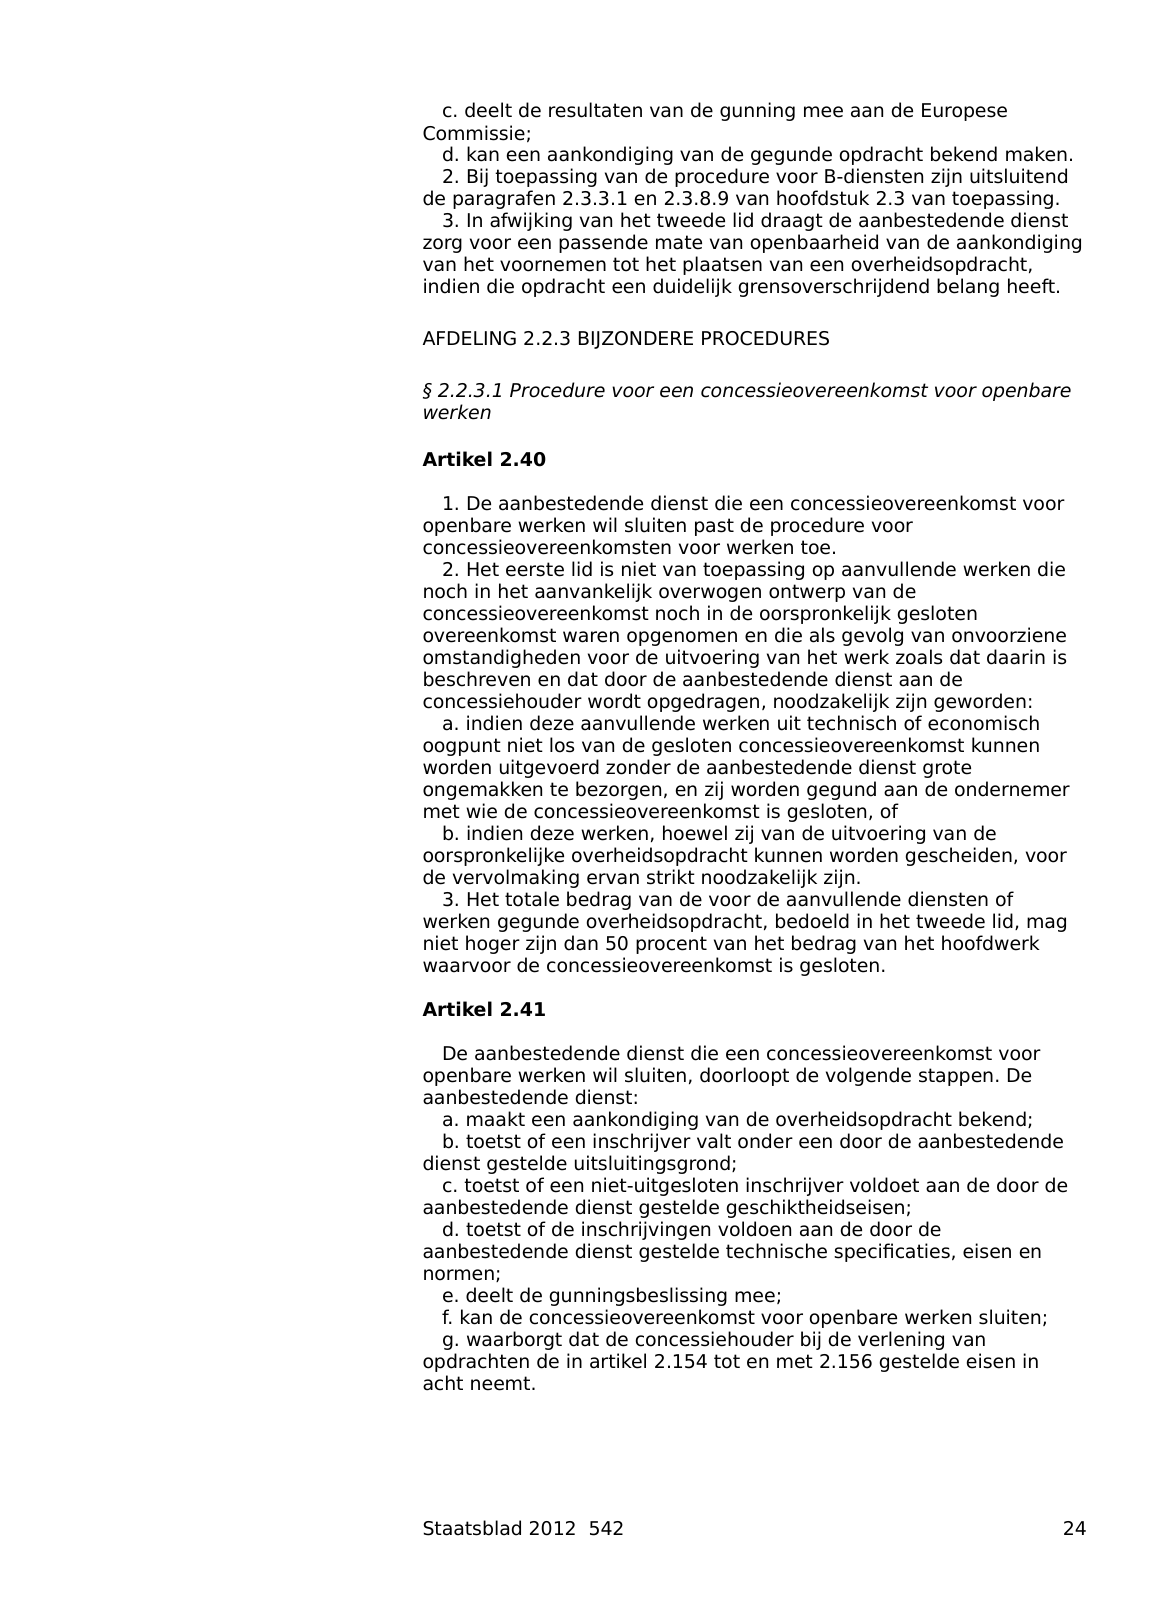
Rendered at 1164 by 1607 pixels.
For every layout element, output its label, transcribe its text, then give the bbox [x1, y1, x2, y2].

text a. indien deze aanvullende werken uit technisch of economisch oogpunt niet los van de gesloten concessieovereenkomst kunnen worden uitgevoerd zonder de aanbestedende dienst grote ongemakken te bezorgen, en zij worden gegund aan de ondernemer met wie de concessieovereenkomst is gesloten, of [422, 713, 1087, 823]
subtitle § 2.2.3.1 Procedure voor een concessieovereenkomst voor openbare werken [422, 380, 1087, 424]
text De aanbestedende dienst die een concessieovereenkomst voor openbare werken wil sluiten, doorloopt de volgende stappen. De aanbestedende dienst: [422, 1043, 1087, 1109]
text a. maakt een aankondiging van de overheidsopdracht bekend; [422, 1109, 1087, 1131]
text 3. In afwijking van het tweede lid draagt de aanbestedende dienst zorg voor een passende mate van openbaarheid van de aankondiging van het voornemen tot het plaatsen van een overheidsopdracht, indien die opdracht een duidelijk grensoverschrijdend belang heeft. [422, 210, 1087, 298]
text b. indien deze werken, hoewel zij van de uitvoering van de oorspronkelijke overheidsopdracht kunnen worden gescheiden, voor de vervolmaking ervan strikt noodzakelijk zijn. [422, 823, 1087, 889]
text c. toetst of een niet-uitgesloten inschrijver voldoet aan de door de aanbestedende dienst gestelde geschiktheidseisen; [422, 1175, 1087, 1219]
text c. deelt de resultaten van de gunning mee aan de Europese Commissie; [422, 100, 1087, 144]
text d. kan een aankondiging van de gegunde opdracht bekend maken. [422, 144, 1087, 166]
text f. kan de concessieovereenkomst voor openbare werken sluiten; [422, 1307, 1087, 1329]
text 1. De aanbestedende dienst die een concessieovereenkomst voor openbare werken wil sluiten past de procedure voor concessieovereenkomsten voor werken toe. [422, 493, 1087, 559]
subtitle AFDELING 2.2.3 BIJZONDERE PROCEDURES [422, 328, 1087, 350]
text g. waarborgt dat de concessiehouder bij de verlening van opdrachten de in artikel 2.154 tot en met 2.156 gestelde eisen in acht neemt. [422, 1329, 1087, 1395]
text 3. Het totale bedrag van de voor de aanvullende diensten of werken gegunde overheidsopdracht, bedoeld in het tweede lid, mag niet hoger zijn dan 50 procent van het bedrag van het hoofdwerk waarvoor de concessieovereenkomst is gesloten. [422, 889, 1087, 977]
subtitle Artikel 2.40 [422, 449, 1087, 471]
text e. deelt de gunningsbeslissing mee; [422, 1285, 1087, 1307]
text 2. Bij toepassing van de procedure voor B-diensten zijn uitsluitend de paragrafen 2.3.3.1 en 2.3.8.9 van hoofdstuk 2.3 van toepassing. [422, 166, 1087, 210]
subtitle Artikel 2.41 [422, 999, 1087, 1021]
text d. toetst of de inschrijvingen voldoen aan de door de aanbestedende dienst gestelde technische specificaties, eisen en normen; [422, 1219, 1087, 1285]
text 2. Het eerste lid is niet van toepassing op aanvullende werken die noch in het aanvankelijk overwogen ontwerp van de concessieovereenkomst noch in de oorspronkelijk gesloten overeenkomst waren opgenomen en die als gevolg van onvoorziene omstandigheden voor de uitvoering van het werk zoals dat daarin is beschreven en dat door de aanbestedende dienst aan de concessiehouder wordt opgedragen, noodzakelijk zijn geworden: [422, 559, 1087, 713]
text b. toetst of een inschrijver valt onder een door de aanbestedende dienst gestelde uitsluitingsgrond; [422, 1131, 1087, 1175]
